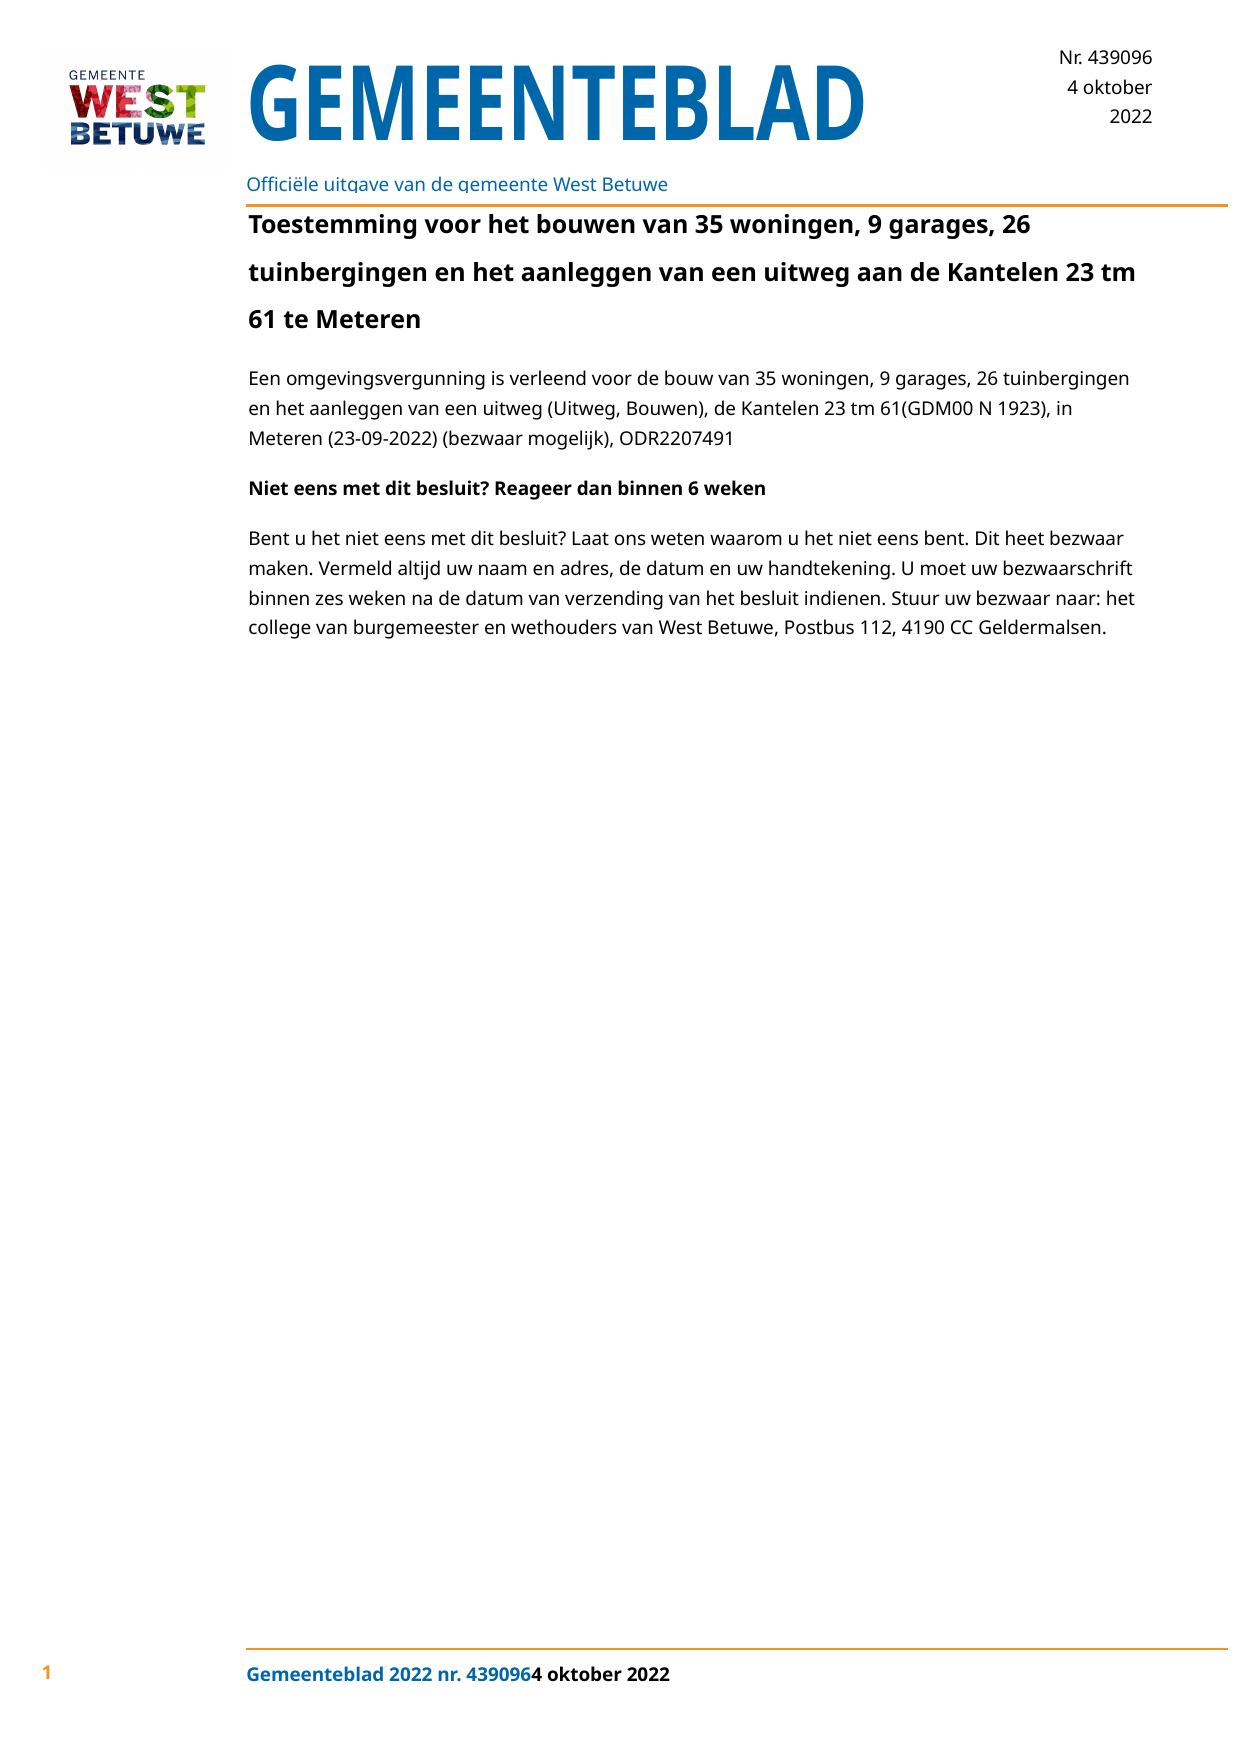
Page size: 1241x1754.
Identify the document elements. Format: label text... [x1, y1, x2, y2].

picture [41, 47, 231, 172]
text Bent u het niet eens met dit besluit? Laat ons weten waarom u het niet eens bent. Dit heet bezwaar maken. Vermeld altijd uw naam en adres, de datum en uw handtekening. U moet uw bezwaarschrift binnen zes weken na de datum van verzending van het besluit indienen. Stuur uw bezwaar naar: het college van burgemeester en wethouders van West Betuwe, Postbus 112, 4190 CC Geldermalsen. [248, 526, 1152, 640]
text Toestemming voor het bouwen van 35 woningen, 9 garages, 26 tuinbergingen en het aanleggen van een uitweg aan de Kantelen 23 tm 61 te Meteren [248, 207, 1152, 336]
text Niet eens met dit besluit? Reageer dan binnen 6 weken [248, 475, 1152, 501]
text Een omgevingsvergunning is verleend voor de bouw van 35 woningen, 9 garages, 26 tuinbergingen en het aanleggen van een uitweg (Uitweg, Bouwen), de Kantelen 23 tm 61(GDM00 N 1923), in Meteren (23-09-2022) (bezwaar mogelijk), ODR2207491 [248, 366, 1152, 450]
